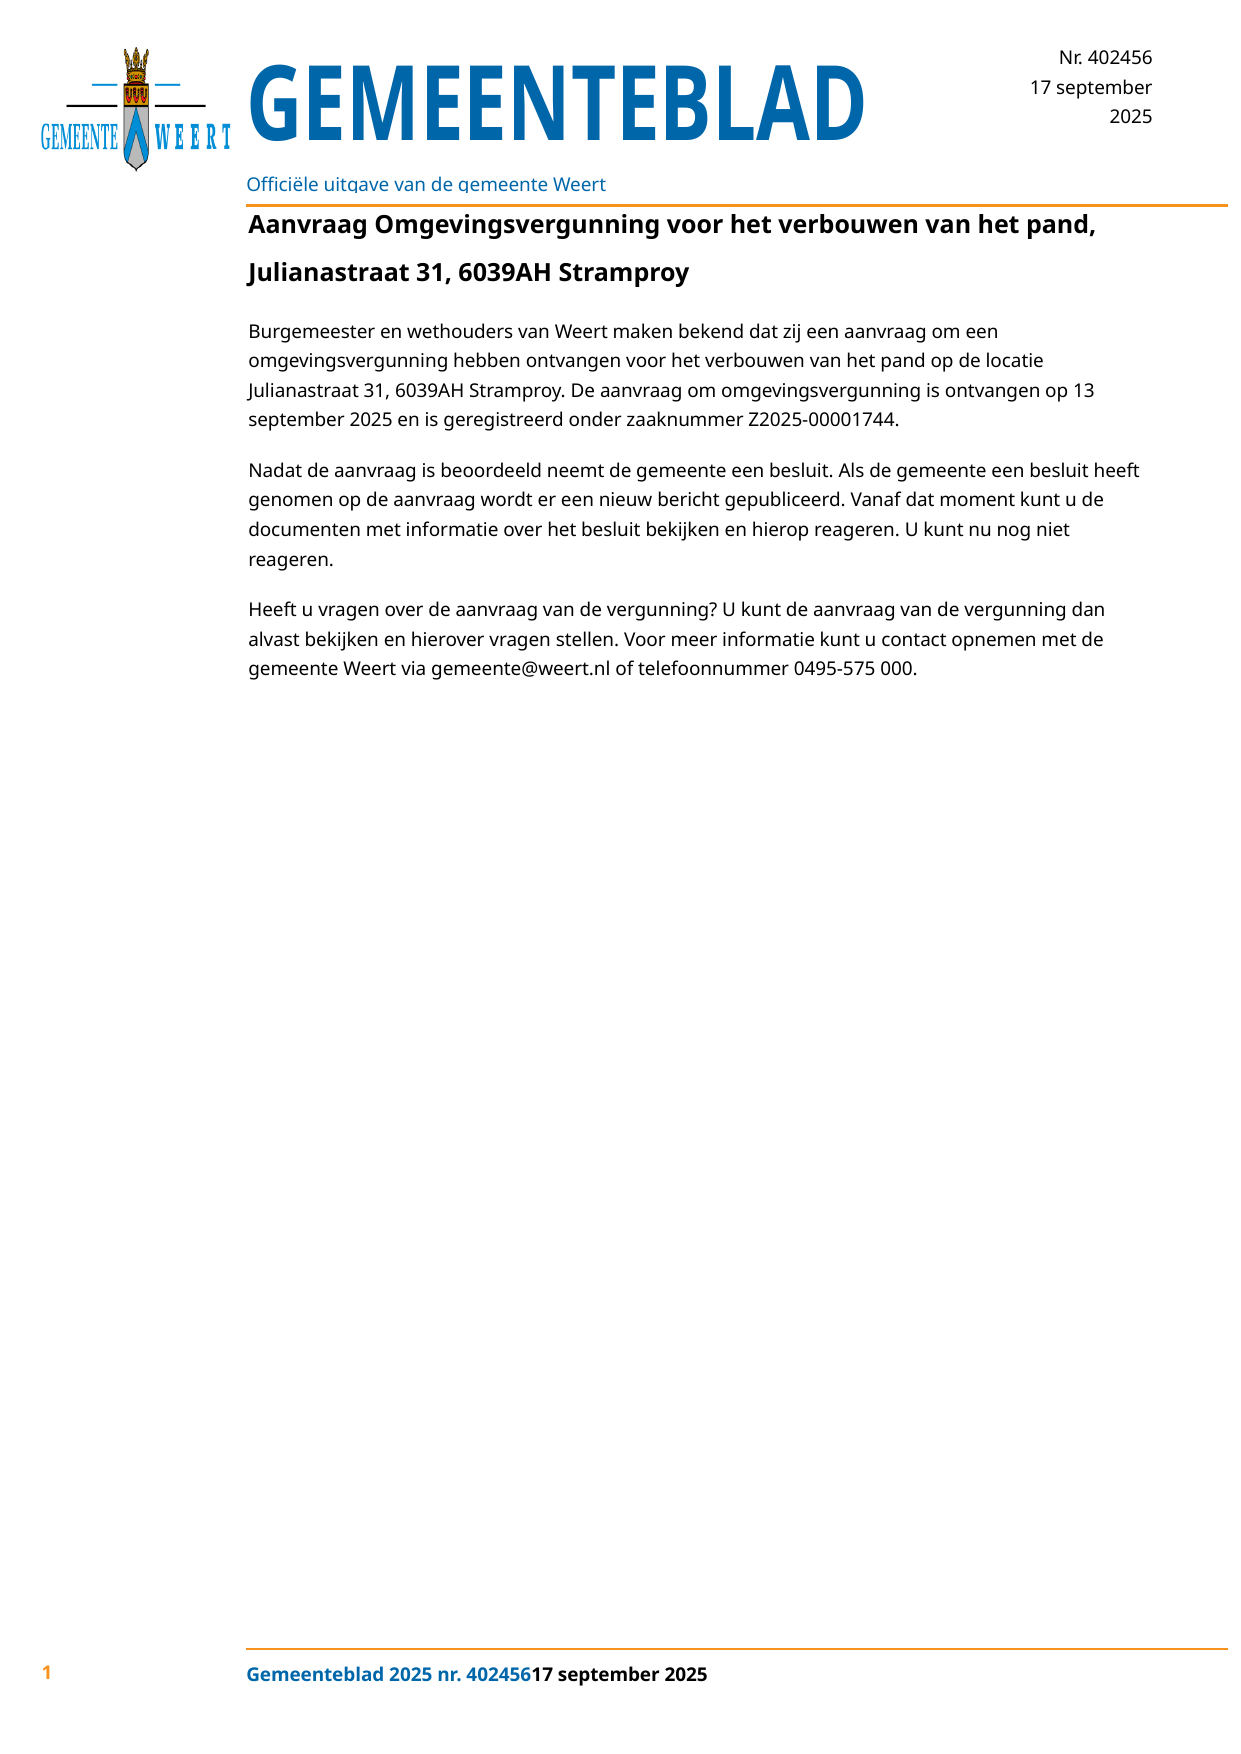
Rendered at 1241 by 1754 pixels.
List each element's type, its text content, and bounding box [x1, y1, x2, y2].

text Aanvraag Omgevingsvergunning voor het verbouwen van het pand, Julianastraat 31, 6039AH Stramproy [248, 207, 1152, 288]
picture [41, 47, 231, 172]
text Burgemeester en wethouders van Weert maken bekend dat zij een aanvraag om een omgevingsvergunning hebben ontvangen voor het verbouwen van het pand op de locatie Julianastraat 31, 6039AH Stramproy. De aanvraag om omgevingsvergunning is ontvangen op 13 september 2025 en is geregistreerd onder zaaknummer Z2025-00001744. [248, 318, 1152, 432]
text Heeft u vragen over de aanvraag van de vergunning? U kunt de aanvraag van de vergunning dan alvast bekijken en hierover vragen stellen. Voor meer informatie kunt u contact opnemen met de gemeente Weert via gemeente@weert.nl of telefoonnummer 0495-575 000. [248, 596, 1152, 681]
text Nadat de aanvraag is beoordeeld neemt de gemeente een besluit. Als de gemeente een besluit heeft genomen op de aanvraag wordt er een nieuw bericht gepubliceerd. Vanaf dat moment kunt u de documenten met informatie over het besluit bekijken en hierop reageren. U kunt nu nog niet reageren. [248, 457, 1152, 572]
